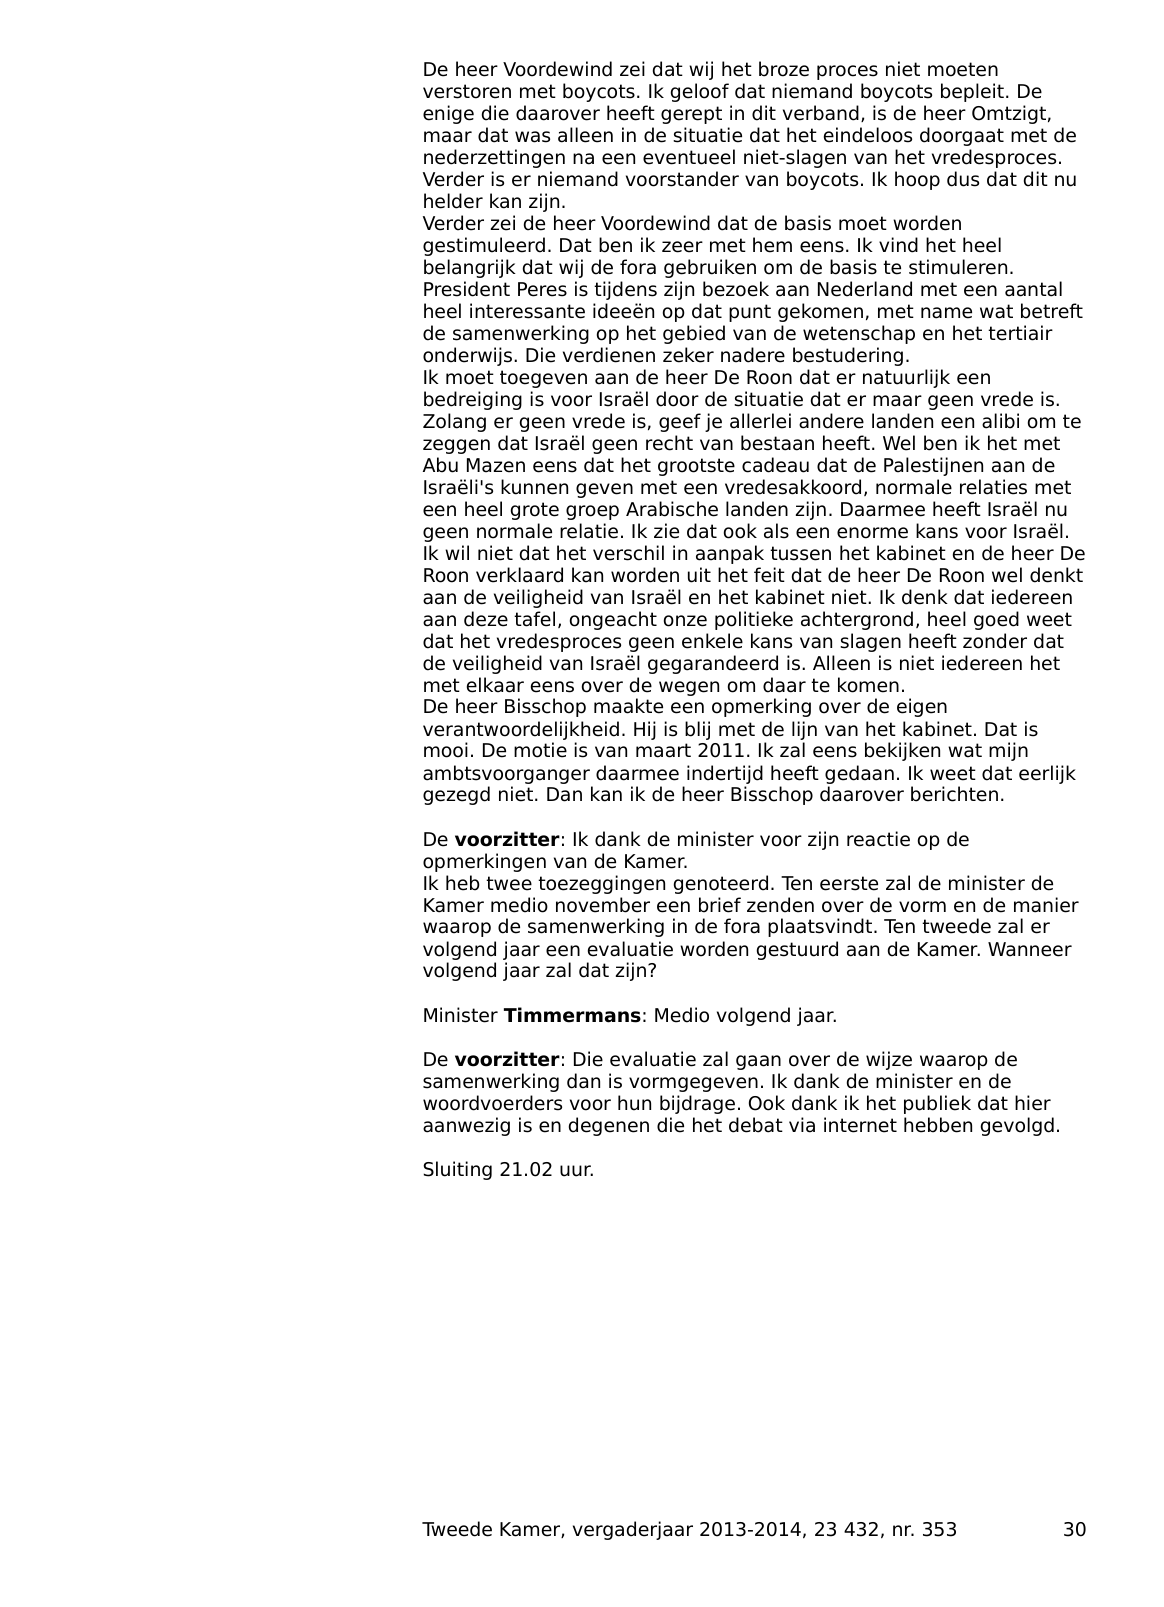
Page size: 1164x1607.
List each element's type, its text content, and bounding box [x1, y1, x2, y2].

text De voorzitter: Die evaluatie zal gaan over de wijze waarop de samenwerking dan is vormgegeven. Ik dank de minister en de woordvoerders voor hun bijdrage. Ook dank ik het publiek dat hier aanwezig is en degenen die het debat via internet hebben gevolgd. [422, 1049, 1087, 1137]
text De voorzitter: Ik dank de minister voor zijn reactie op de opmerkingen van de Kamer. [422, 828, 1087, 872]
text Verder zei de heer Voordewind dat de basis moet worden gestimuleerd. Dat ben ik zeer met hem eens. Ik vind het heel belangrijk dat wij de fora gebruiken om de basis te stimuleren. President Peres is tijdens zijn bezoek aan Nederland met een aantal heel interessante ideeën op dat punt gekomen, met name wat betreft de samenwerking op het gebied van de wetenschap en het tertiair onderwijs. Die verdienen zeker nadere bestudering. [422, 213, 1087, 367]
text Sluiting 21.02 uur. [422, 1159, 1087, 1181]
text Ik moet toegeven aan de heer De Roon dat er natuurlijk een bedreiging is voor Israël door de situatie dat er maar geen vrede is. Zolang er geen vrede is, geef je allerlei andere landen een alibi om te zeggen dat Israël geen recht van bestaan heeft. Wel ben ik het met Abu Mazen eens dat het grootste cadeau dat de Palestijnen aan de Israëli's kunnen geven met een vredesakkoord, normale relaties met een heel grote groep Arabische landen zijn. Daarmee heeft Israël nu geen normale relatie. Ik zie dat ook als een enorme kans voor Israël. Ik wil niet dat het verschil in aanpak tussen het kabinet en de heer De Roon verklaard kan worden uit het feit dat de heer De Roon wel denkt aan de veiligheid van Israël en het kabinet niet. Ik denk dat iedereen aan deze tafel, ongeacht onze politieke achtergrond, heel goed weet dat het vredesproces geen enkele kans van slagen heeft zonder dat de veiligheid van Israël gegarandeerd is. Alleen is niet iedereen het met elkaar eens over de wegen om daar te komen. [422, 367, 1087, 696]
text Minister Timmermans: Medio volgend jaar. [422, 1004, 1087, 1027]
text De heer Voordewind zei dat wij het broze proces niet moeten verstoren met boycots. Ik geloof dat niemand boycots bepleit. De enige die daarover heeft gerept in dit verband, is de heer Omtzigt, maar dat was alleen in de situatie dat het eindeloos doorgaat met de nederzettingen na een eventueel niet-slagen van het vredesproces. Verder is er niemand voorstander van boycots. Ik hoop dus dat dit nu helder kan zijn. [422, 59, 1087, 213]
text Ik heb twee toezeggingen genoteerd. Ten eerste zal de minister de Kamer medio november een brief zenden over de vorm en de manier waarop de samenwerking in de fora plaatsvindt. Ten tweede zal er volgend jaar een evaluatie worden gestuurd aan de Kamer. Wanneer volgend jaar zal dat zijn? [422, 872, 1087, 982]
text De heer Bisschop maakte een opmerking over de eigen verantwoordelijkheid. Hij is blij met de lijn van het kabinet. Dat is mooi. De motie is van maart 2011. Ik zal eens bekijken wat mijn ambtsvoorganger daarmee indertijd heeft gedaan. Ik weet dat eerlijk gezegd niet. Dan kan ik de heer Bisschop daarover berichten. [422, 696, 1087, 806]
